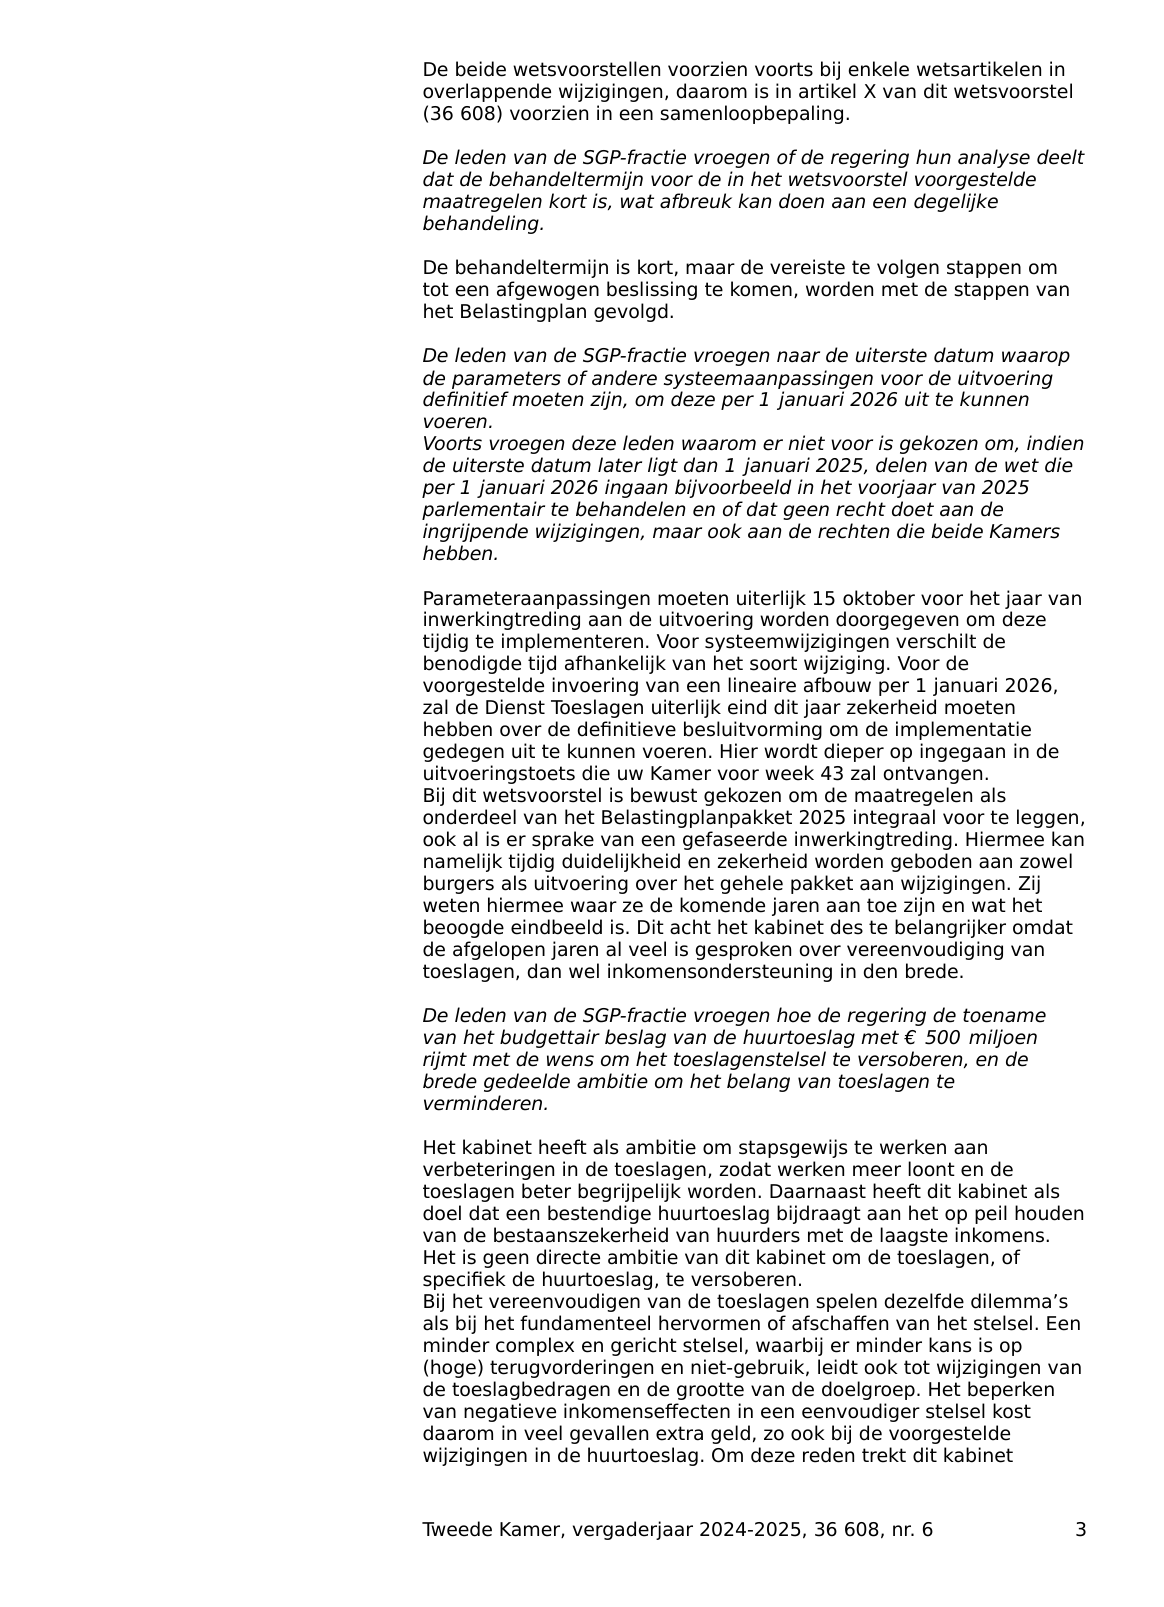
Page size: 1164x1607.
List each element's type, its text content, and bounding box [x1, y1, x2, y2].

text Bij dit wetsvoorstel is bewust gekozen om de maatregelen als onderdeel van het Belastingplanpakket 2025 integraal voor te leggen, ook al is er sprake van een gefaseerde inwerkingtreding. Hiermee kan namelijk tijdig duidelijkheid en zekerheid worden geboden aan zowel burgers als uitvoering over het gehele pakket aan wijzigingen. Zij weten hiermee waar ze de komende jaren aan toe zijn en wat het beoogde eindbeeld is. Dit acht het kabinet des te belangrijker omdat de afgelopen jaren al veel is gesproken over vereenvoudiging van toeslagen, dan wel inkomensondersteuning in den brede. [422, 785, 1087, 983]
text De leden van de SGP-fractie vroegen of de regering hun analyse deelt dat de behandeltermijn voor de in het wetsvoorstel voorgestelde maatregelen kort is, wat afbreuk kan doen aan een degelijke behandeling. [422, 147, 1087, 235]
text De behandeltermijn is kort, maar de vereiste te volgen stappen om tot een afgewogen beslissing te komen, worden met de stappen van het Belastingplan gevolgd. [422, 257, 1087, 323]
text Voorts vroegen deze leden waarom er niet voor is gekozen om, indien de uiterste datum later ligt dan 1 januari 2025, delen van de wet die per 1 januari 2026 ingaan bijvoorbeeld in het voorjaar van 2025 parlementair te behandelen en of dat geen recht doet aan de ingrijpende wijzigingen, maar ook aan de rechten die beide Kamers hebben. [422, 433, 1087, 565]
text Bij het vereenvoudigen van de toeslagen spelen dezelfde dilemma’s als bij het fundamenteel hervormen of afschaffen van het stelsel. Een minder complex en gericht stelsel, waarbij er minder kans is op (hoge) terugvorderingen en niet-gebruik, leidt ook tot wijzigingen van de toeslagbedragen en de grootte van de doelgroep. Het beperken van negatieve inkomenseffecten in een eenvoudiger stelsel kost daarom in veel gevallen extra geld, zo ook bij de voorgestelde wijzigingen in de huurtoeslag. Om deze reden trekt dit kabinet [422, 1291, 1087, 1467]
text De leden van de SGP-fractie vroegen naar de uiterste datum waarop de parameters of andere systeemaanpassingen voor de uitvoering definitief moeten zijn, om deze per 1 januari 2026 uit te kunnen voeren. [422, 345, 1087, 433]
text Het kabinet heeft als ambitie om stapsgewijs te werken aan verbeteringen in de toeslagen, zodat werken meer loont en de toeslagen beter begrijpelijk worden. Daarnaast heeft dit kabinet als doel dat een bestendige huurtoeslag bijdraagt aan het op peil houden van de bestaanszekerheid van huurders met de laagste inkomens. Het is geen directe ambitie van dit kabinet om de toeslagen, of specifiek de huurtoeslag, te versoberen. [422, 1137, 1087, 1291]
text Parameteraanpassingen moeten uiterlijk 15 oktober voor het jaar van inwerkingtreding aan de uitvoering worden doorgegeven om deze tijdig te implementeren. Voor systeemwijzigingen verschilt de benodigde tijd afhankelijk van het soort wijziging. Voor de voorgestelde invoering van een lineaire afbouw per 1 januari 2026, zal de Dienst Toeslagen uiterlijk eind dit jaar zekerheid moeten hebben over de definitieve besluitvorming om de implementatie gedegen uit te kunnen voeren. Hier wordt dieper op ingegaan in de uitvoeringstoets die uw Kamer voor week 43 zal ontvangen. [422, 587, 1087, 785]
text De leden van de SGP-fractie vroegen hoe de regering de toename van het budgettair beslag van de huurtoeslag met € 500 miljoen rijmt met de wens om het toeslagenstelsel te versoberen, en de brede gedeelde ambitie om het belang van toeslagen te verminderen. [422, 1005, 1087, 1115]
text De beide wetsvoorstellen voorzien voorts bij enkele wetsartikelen in overlappende wijzigingen, daarom is in artikel X van dit wetsvoorstel (36 608) voorzien in een samenloopbepaling. [422, 59, 1087, 125]
